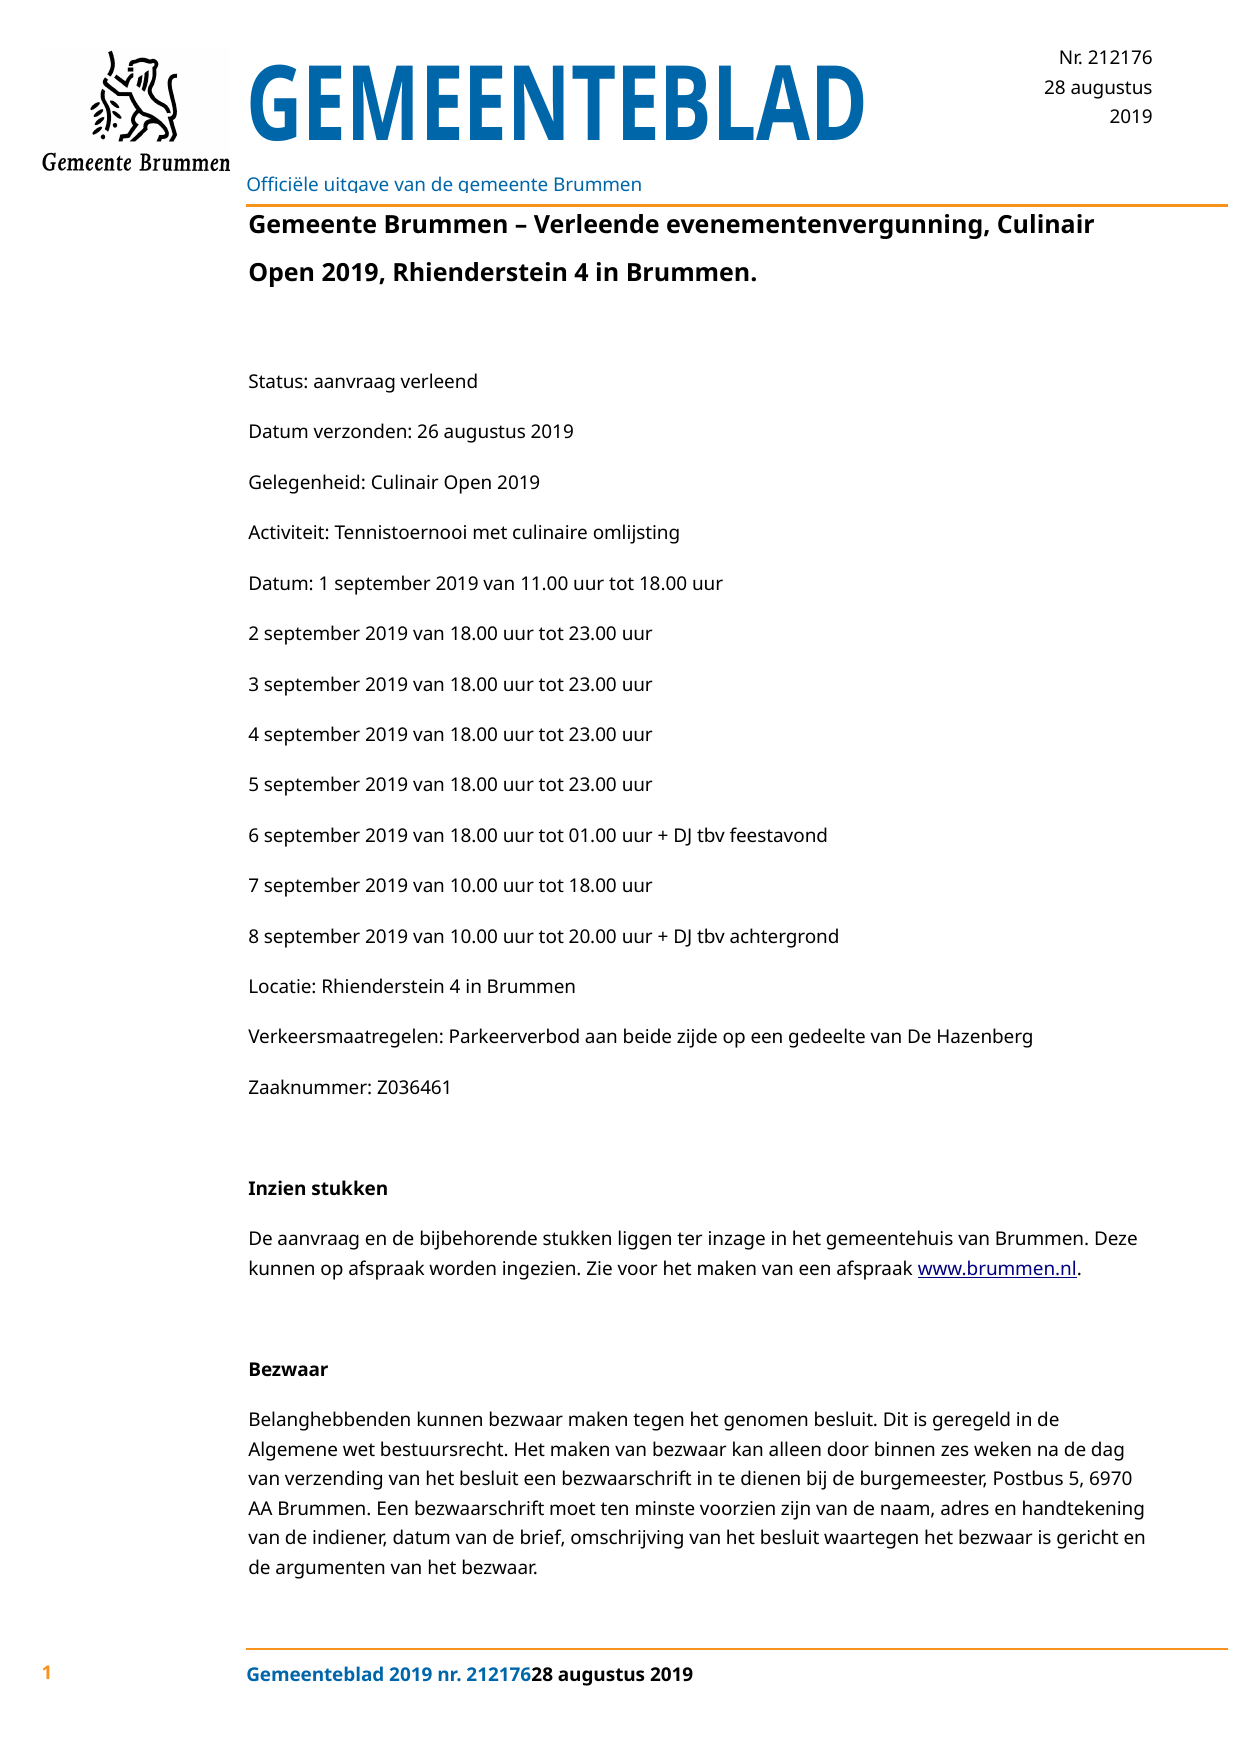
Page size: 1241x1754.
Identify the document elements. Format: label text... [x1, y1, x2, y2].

text 4 september 2019 van 18.00 uur tot 23.00 uur [248, 721, 1152, 747]
text 5 september 2019 van 18.00 uur tot 23.00 uur [248, 772, 1152, 797]
text Zaaknummer: Z036461 [248, 1074, 1152, 1100]
text Belanghebbenden kunnen bezwaar maken tegen het genomen besluit. Dit is geregeld in de Algemene wet bestuursrecht. Het maken van bezwaar kan alleen door binnen zes weken na de dag van verzending van het besluit een bezwaarschrift in te dienen bij de burgemeester, Postbus 5, 6970 AA Brummen. Een bezwaarschrift moet ten minste voorzien zijn van de naam, adres en handtekening van de indiener, datum van de brief, omschrijving van het besluit waartegen het bezwaar is gericht en de argumenten van het bezwaar. [248, 1406, 1152, 1580]
text Gelegenheid: Culinair Open 2019 [248, 469, 1152, 495]
text Bezwaar [248, 1356, 1152, 1382]
text Status: aanvraag verleend [248, 368, 1152, 394]
text Inzien stukken [248, 1175, 1152, 1201]
text 8 september 2019 van 10.00 uur tot 20.00 uur + DJ tbv achtergrond [248, 923, 1152, 949]
text 3 september 2019 van 18.00 uur tot 23.00 uur [248, 671, 1152, 697]
text Activiteit: Tennistoernooi met culinaire omlijsting [248, 519, 1152, 545]
text Gemeente Brummen – Verleende evenementenvergunning, Culinair Open 2019, Rhienderstein 4 in Brummen. [248, 207, 1152, 288]
picture [41, 47, 231, 172]
text Locatie: Rhienderstein 4 in Brummen [248, 973, 1152, 999]
text 6 september 2019 van 18.00 uur tot 01.00 uur + DJ tbv feestavond [248, 822, 1152, 848]
text Datum verzonden: 26 augustus 2019 [248, 419, 1152, 444]
text Datum: 1 september 2019 van 11.00 uur tot 18.00 uur [248, 570, 1152, 596]
text De aanvraag en de bijbehorende stukken liggen ter inzage in het gemeentehuis van Brummen. Deze kunnen op afspraak worden ingezien. Zie voor het maken van een afspraak www.brummen.nl. [248, 1225, 1152, 1281]
text 7 september 2019 van 10.00 uur tot 18.00 uur [248, 872, 1152, 898]
text 2 september 2019 van 18.00 uur tot 23.00 uur [248, 620, 1152, 646]
text Verkeersmaatregelen: Parkeerverbod aan beide zijde op een gedeelte van De Hazenberg [248, 1024, 1152, 1049]
